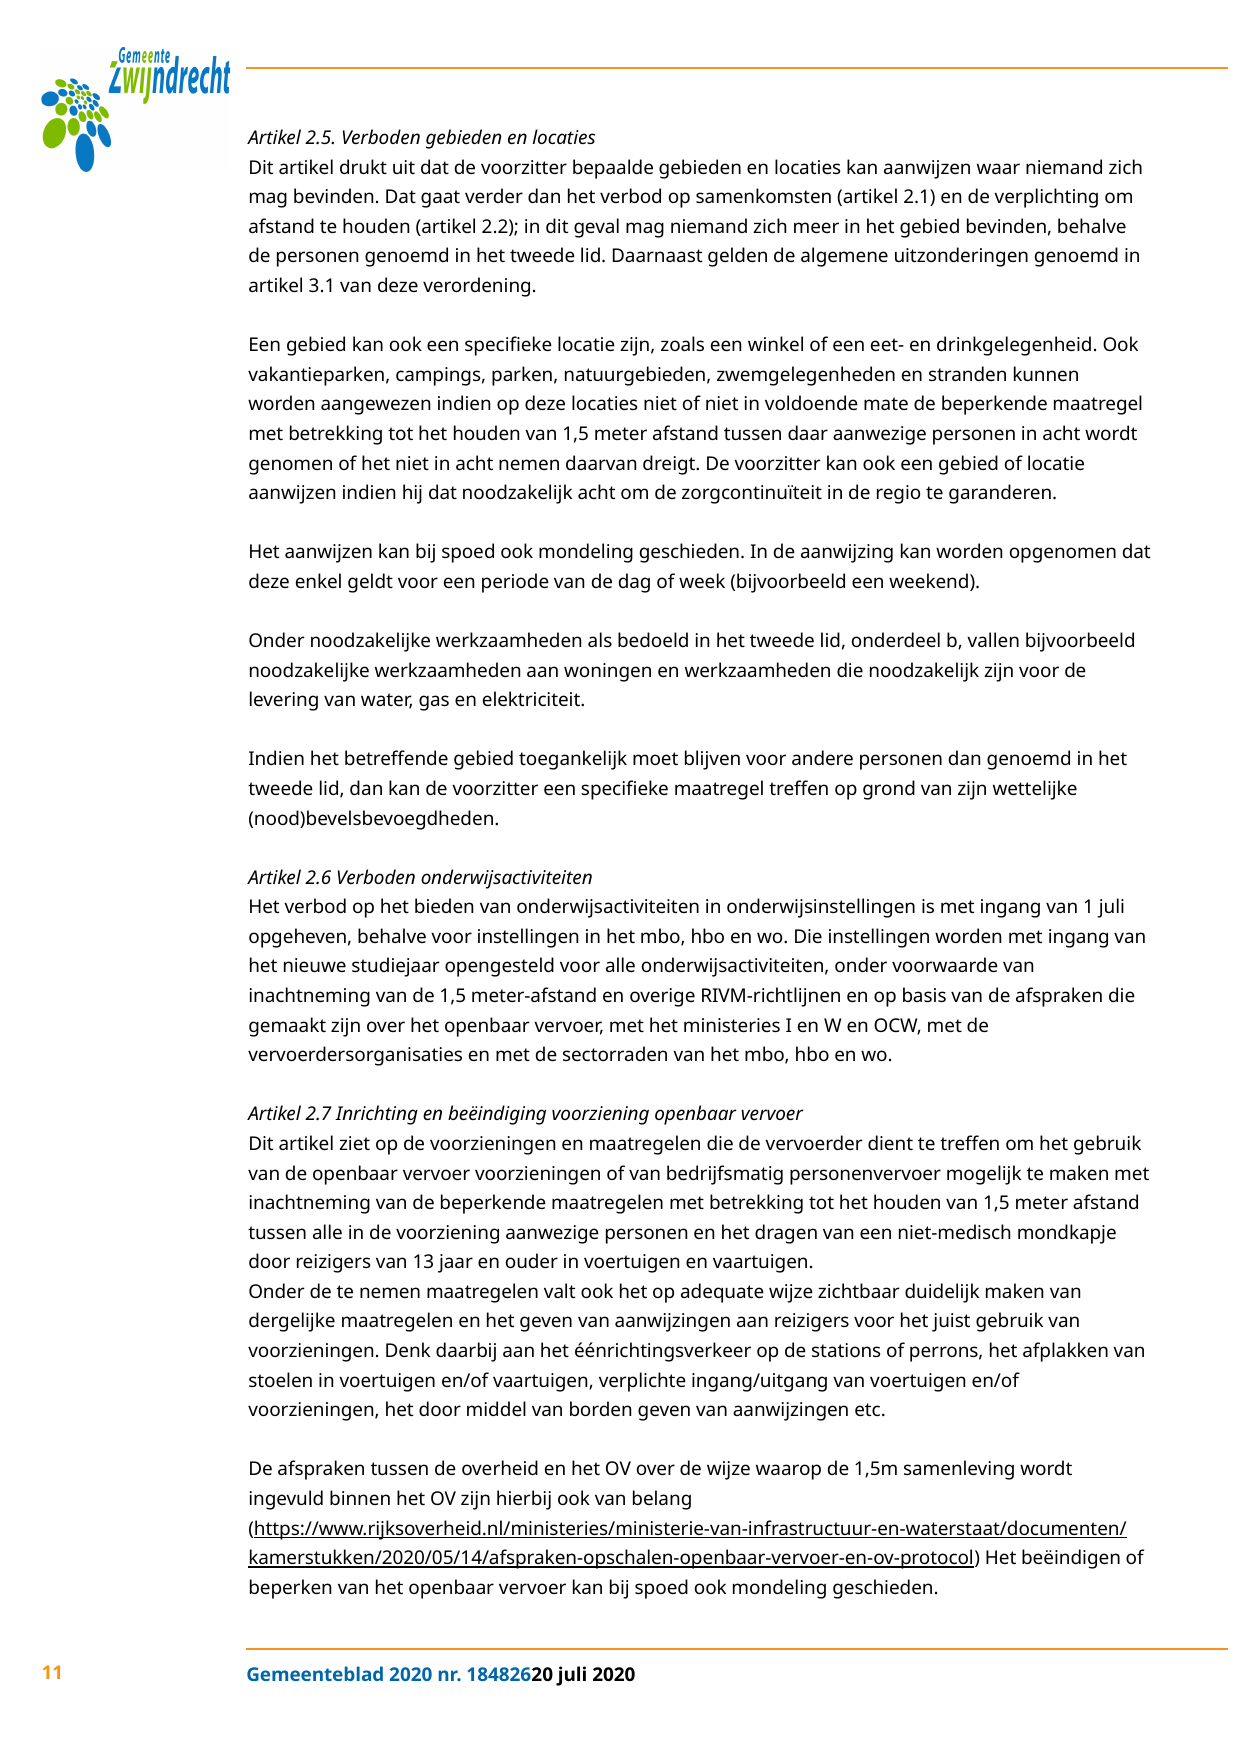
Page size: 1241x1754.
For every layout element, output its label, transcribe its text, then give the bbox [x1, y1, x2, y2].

text Dit artikel ziet op de voorzieningen en maatregelen die de vervoerder dient te treffen om het gebruik van de openbaar vervoer voorzieningen of van bedrijfsmatig personenvervoer mogelijk te maken met inachtneming van de beperkende maatregelen met betrekking tot het houden van 1,5 meter afstand tussen alle in de voorziening aanwezige personen en het dragen van een niet-medisch mondkapje door reizigers van 13 jaar en ouder in voertuigen en vaartuigen. [248, 1130, 1152, 1274]
text Artikel 2.6 Verboden onderwijsactiviteiten [248, 864, 1152, 890]
text Het verbod op het bieden van onderwijsactiviteiten in onderwijsinstellingen is met ingang van 1 juli opgeheven, behalve voor instellingen in het mbo, hbo en wo. Die instellingen worden met ingang van het nieuwe studiejaar opengesteld voor alle onderwijsactiviteiten, onder voorwaarde van inachtneming van de 1,5 meter-afstand en overige RIVM-richtlijnen en op basis van de afspraken die gemaakt zijn over het openbaar vervoer, met het ministeries I en W en OCW, met de vervoerdersorganisaties en met de sectorraden van het mbo, hbo en wo. [248, 893, 1152, 1067]
picture [41, 47, 231, 172]
text Onder noodzakelijke werkzaamheden als bedoeld in het tweede lid, onderdeel b, vallen bijvoorbeeld noodzakelijke werkzaamheden aan woningen en werkzaamheden die noodzakelijk zijn voor de levering van water, gas en elektriciteit. [248, 627, 1152, 712]
text Indien het betreffende gebied toegankelijk moet blijven voor andere personen dan genoemd in het tweede lid, dan kan de voorzitter een specifieke maatregel treffen op grond van zijn wettelijke (nood)bevelsbevoegdheden. [248, 746, 1152, 831]
text Het aanwijzen kan bij spoed ook mondeling geschieden. In de aanwijzing kan worden opgenomen dat deze enkel geldt voor een periode van de dag of week (bijvoorbeeld een weekend). [248, 538, 1152, 594]
text Onder de te nemen maatregelen valt ook het op adequate wijze zichtbaar duidelijk maken van dergelijke maatregelen en het geven van aanwijzingen aan reizigers voor het juist gebruik van voorzieningen. Denk daarbij aan het éénrichtingsverkeer op de stations of perrons, het afplakken van stoelen in voertuigen en/of vaartuigen, verplichte ingang/uitgang van voertuigen en/of voorzieningen, het door middel van borden geven van aanwijzingen etc. [248, 1278, 1152, 1422]
text De afspraken tussen de overheid en het OV over de wijze waarop de 1,5m samenleving wordt ingevuld binnen het OV zijn hierbij ook van belang (https://www.rijksoverheid.nl/ministeries/ministerie-van-infrastructuur-en-waterstaat/documenten/kamerstukken/2020/05/14/afspraken-opschalen-openbaar-vervoer-en-ov-protocol) Het beëindigen of beperken van het openbaar vervoer kan bij spoed ook mondeling geschieden. [248, 1456, 1152, 1600]
text Dit artikel drukt uit dat de voorzitter bepaalde gebieden en locaties kan aanwijzen waar niemand zich mag bevinden. Dat gaat verder dan het verbod op samenkomsten (artikel 2.1) en de verplichting om afstand te houden (artikel 2.2); in dit geval mag niemand zich meer in het gebied bevinden, behalve de personen genoemd in het tweede lid. Daarnaast gelden de algemene uitzonderingen genoemd in artikel 3.1 van deze verordening. [248, 154, 1152, 298]
text Artikel 2.7 Inrichting en beëindiging voorziening openbaar vervoer [248, 1101, 1152, 1126]
text Een gebied kan ook een specifieke locatie zijn, zoals een winkel of een eet- en drinkgelegenheid. Ook vakantieparken, campings, parken, natuurgebieden, zwemgelegenheden en stranden kunnen worden aangewezen indien op deze locaties niet of niet in voldoende mate de beperkende maatregel met betrekking tot het houden van 1,5 meter afstand tussen daar aanwezige personen in acht wordt genomen of het niet in acht nemen daarvan dreigt. De voorzitter kan ook een gebied of locatie aanwijzen indien hij dat noodzakelijk acht om de zorgcontinuïteit in de regio te garanderen. [248, 331, 1152, 505]
text Artikel 2.5. Verboden gebieden en locaties [248, 124, 1152, 150]
